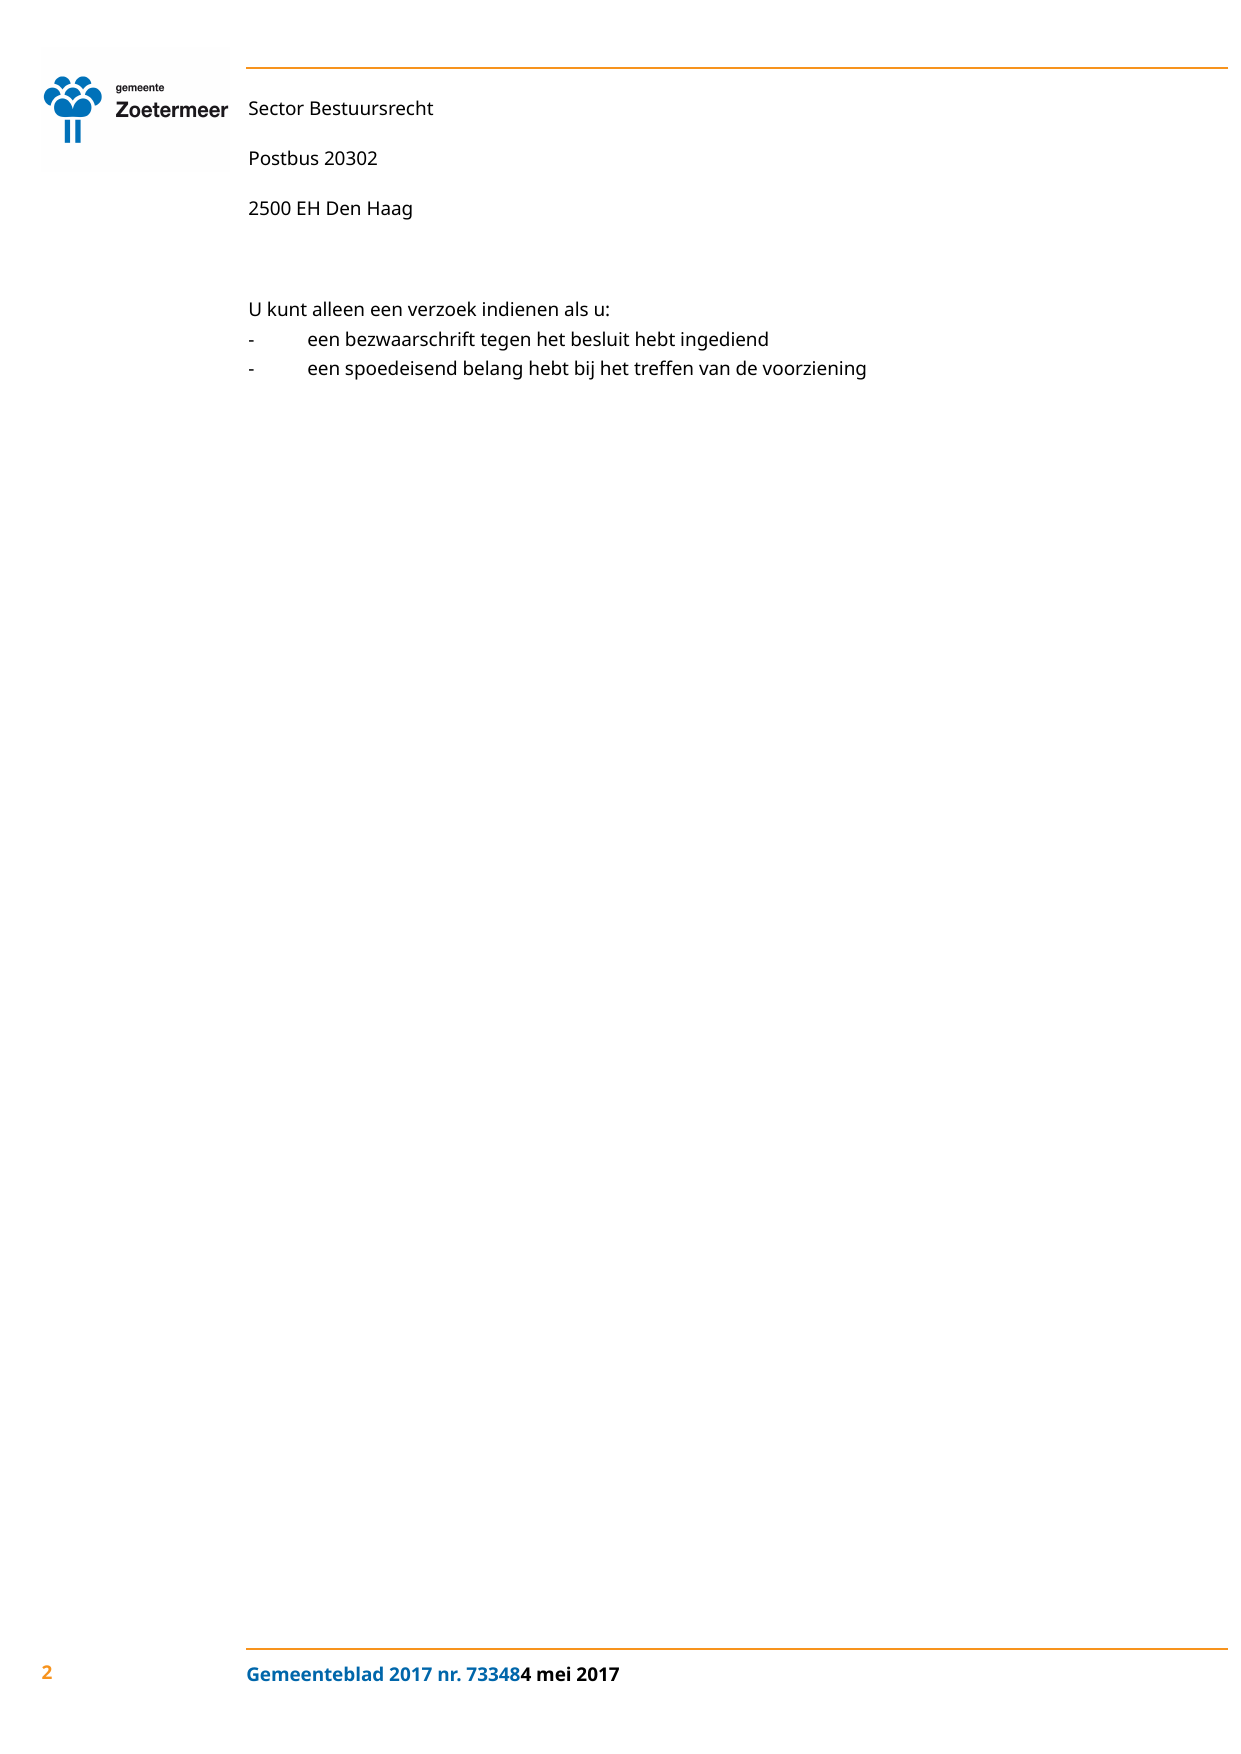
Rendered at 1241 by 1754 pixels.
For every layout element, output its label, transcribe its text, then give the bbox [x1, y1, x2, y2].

text Postbus 20302 [248, 145, 1152, 171]
picture [41, 47, 231, 172]
list een spoedeisend belang hebt bij het treffen van de voorziening [248, 356, 1152, 381]
list een bezwaarschrift tegen het besluit hebt ingediend [248, 326, 1152, 352]
text U kunt alleen een verzoek indienen als u: [248, 296, 1152, 322]
text Sector Bestuursrecht [248, 95, 1152, 121]
text 2500 EH Den Haag [248, 196, 1152, 221]
